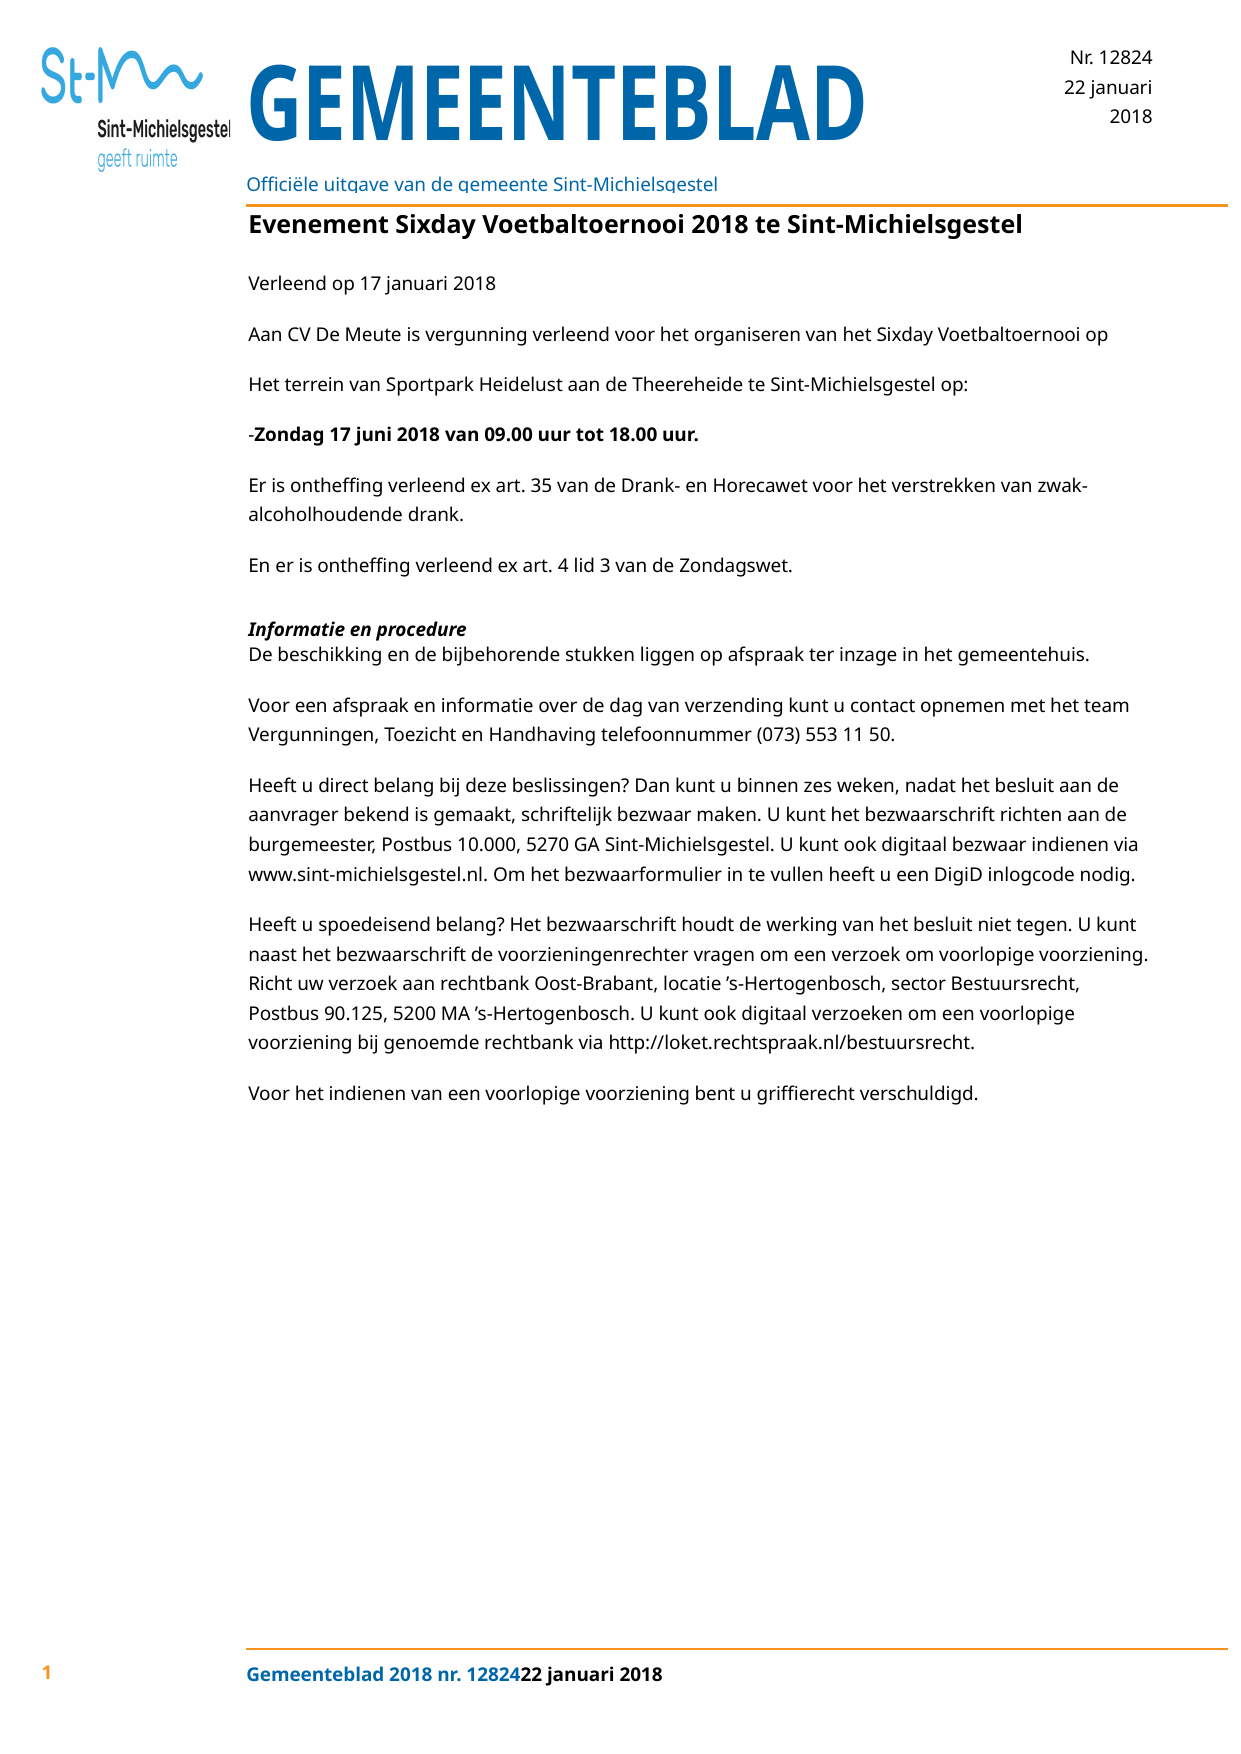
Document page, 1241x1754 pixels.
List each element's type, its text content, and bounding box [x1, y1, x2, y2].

text Heeft u direct belang bij deze beslissingen? Dan kunt u binnen zes weken, nadat het besluit aan de aanvrager bekend is gemaakt, schriftelijk bezwaar maken. U kunt het bezwaarschrift richten aan de burgemeester, Postbus 10.000, 5270 GA Sint-Michielsgestel. U kunt ook digitaal bezwaar indienen via www.sint-michielsgestel.nl. Om het bezwaarformulier in te vullen heeft u een DigiD inlogcode nodig. [248, 772, 1152, 887]
text Aan CV De Meute is vergunning verleend voor het organiseren van het Sixday Voetbaltoernooi op [248, 321, 1152, 346]
text -Zondag 17 juni 2018 van 09.00 uur tot 18.00 uur. [248, 422, 1152, 447]
text Evenement Sixday Voetbaltoernooi 2018 te Sint-Michielsgestel [248, 207, 1152, 241]
text Verleend op 17 januari 2018 [248, 270, 1152, 296]
text Er is ontheffing verleend ex art. 35 van de Drank- en Horecawet voor het verstrekken van zwak-alcoholhoudende drank. [248, 472, 1152, 527]
text Het terrein van Sportpark Heidelust aan de Theereheide te Sint-Michielsgestel op: [248, 371, 1152, 397]
text Informatie en procedure [248, 616, 1152, 642]
text En er is ontheffing verleend ex art. 4 lid 3 van de Zondagswet. [248, 552, 1152, 578]
text Voor het indienen van een voorlopige voorziening bent u griffierecht verschuldigd. [248, 1080, 1152, 1106]
text Voor een afspraak en informatie over de dag van verzending kunt u contact opnemen met het team Vergunningen, Toezicht en Handhaving telefoonnummer (073) 553 11 50. [248, 692, 1152, 747]
text Heeft u spoedeisend belang? Het bezwaarschrift houdt de werking van het besluit niet tegen. U kunt naast het bezwaarschrift de voorzieningenrechter vragen om een verzoek om voorlopige voorziening. Richt uw verzoek aan rechtbank Oost-Brabant, locatie ’s-Hertogenbosch, sector Bestuursrecht, Postbus 90.125, 5200 MA ’s-Hertogenbosch. U kunt ook digitaal verzoeken om een voorlopige voorziening bij genoemde rechtbank via http://loket.rechtspraak.nl/bestuursrecht. [248, 911, 1152, 1055]
text De beschikking en de bijbehorende stukken liggen op afspraak ter inzage in het gemeentehuis. [248, 642, 1152, 667]
picture [41, 47, 231, 172]
